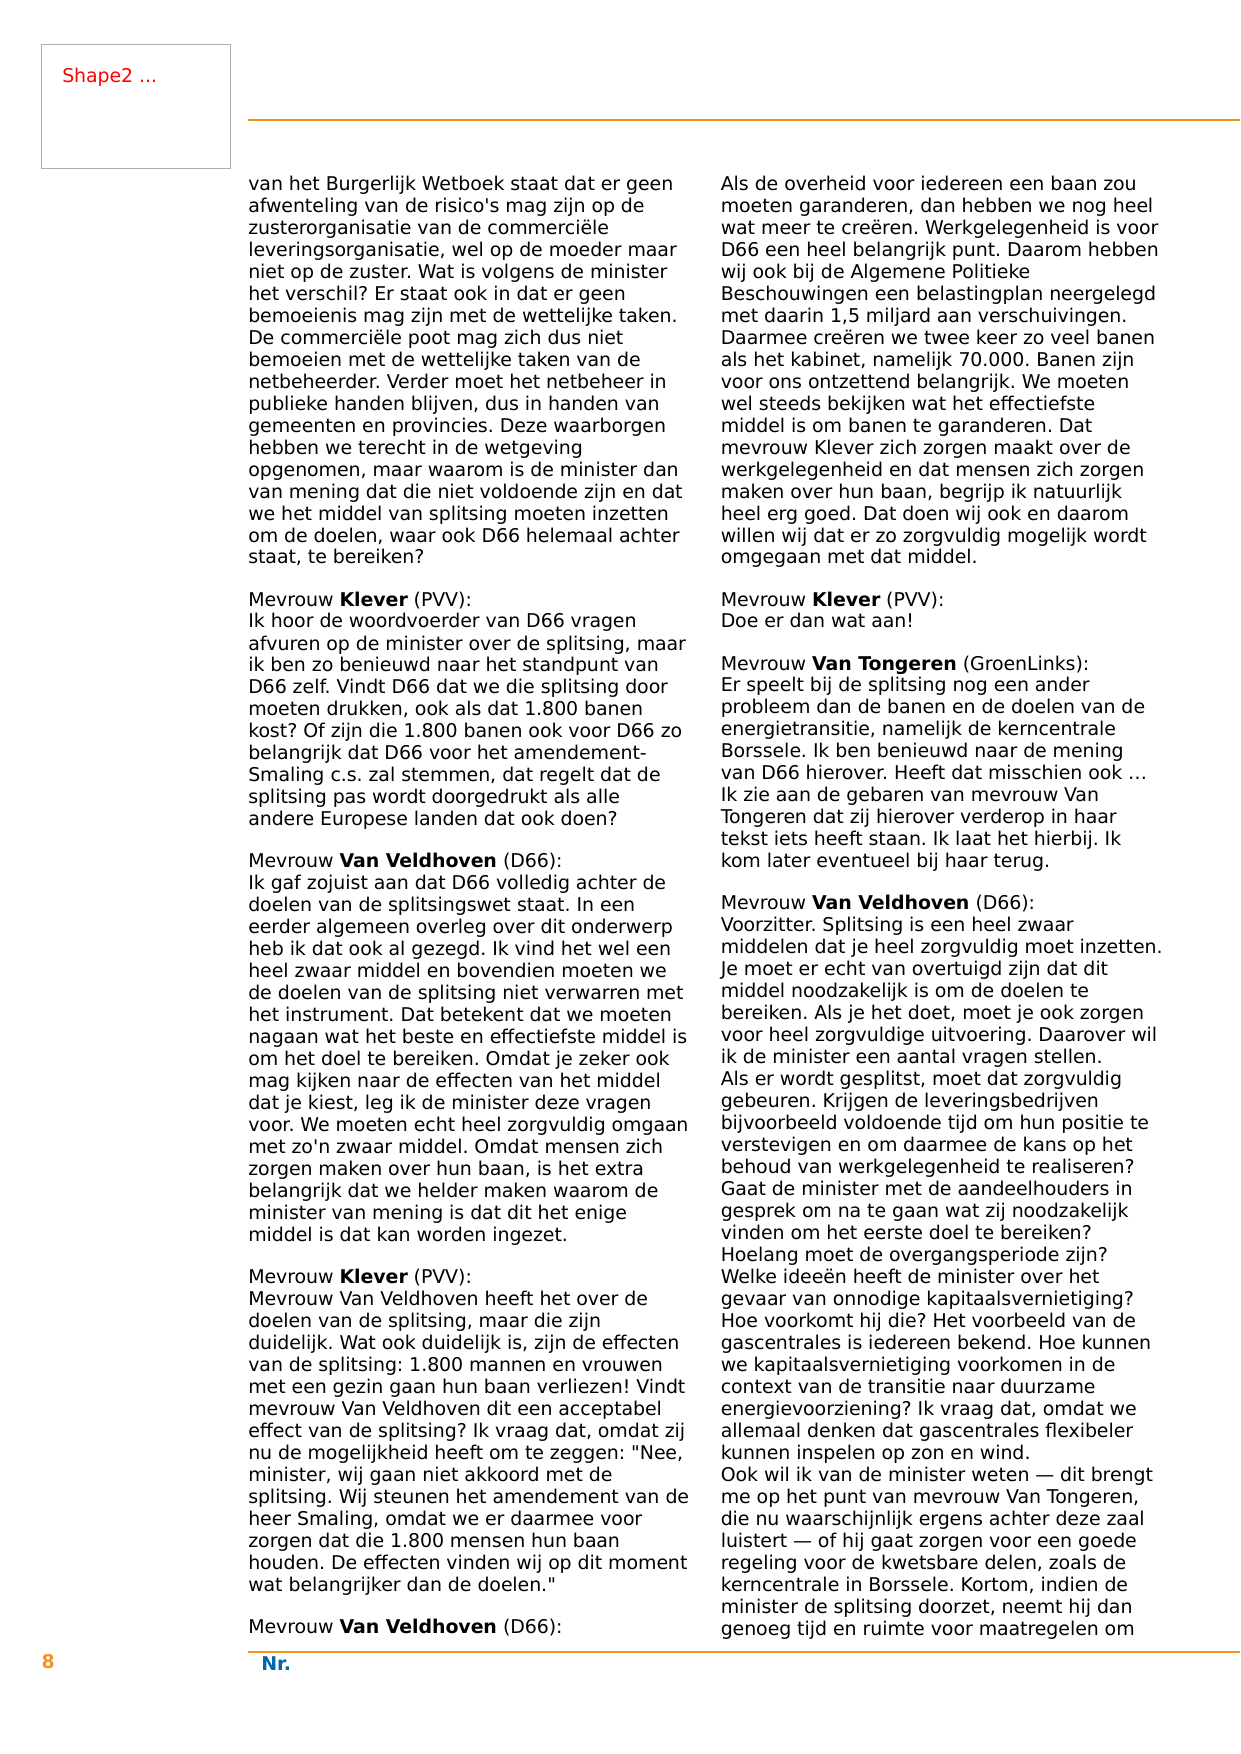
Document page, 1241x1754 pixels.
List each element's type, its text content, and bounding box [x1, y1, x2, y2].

text Er speelt bij de splitsing nog een ander probleem dan de banen en de doelen van de energietransitie, namelijk de kerncentrale Borssele. Ik ben benieuwd naar de mening van D66 hierover. Heeft dat misschien ook … Ik zie aan de gebaren van mevrouw Van Tongeren dat zij hierover verderop in haar tekst iets heeft staan. Ik laat het hierbij. Ik kom later eventueel bij haar terug. [721, 674, 1163, 872]
text Als de overheid voor iedereen een baan zou moeten garanderen, dan hebben we nog heel wat meer te creëren. Werkgelegenheid is voor D66 een heel belangrijk punt. Daarom hebben wij ook bij de Algemene Politieke Beschouwingen een belastingplan neergelegd met daarin 1,5 miljard aan verschuivingen. Daarmee creëren we twee keer zo veel banen als het kabinet, namelijk 70.000. Banen zijn voor ons ontzettend belangrijk. We moeten wel steeds bekijken wat het effectiefste middel is om banen te garanderen. Dat mevrouw Klever zich zorgen maakt over de werkgelegenheid en dat mensen zich zorgen maken over hun baan, begrijp ik natuurlijk heel erg goed. Dat doen wij ook en daarom willen wij dat er zo zorgvuldig mogelijk wordt omgegaan met dat middel. [721, 173, 1163, 568]
text van het Burgerlijk Wetboek staat dat er geen afwenteling van de risico's mag zijn op de zusterorganisatie van de commerciële leveringsorganisatie, wel op de moeder maar niet op de zuster. Wat is volgens de minister het verschil? Er staat ook in dat er geen bemoeienis mag zijn met de wettelijke taken. De commerciële poot mag zich dus niet bemoeien met de wettelijke taken van de netbeheerder. Verder moet het netbeheer in publieke handen blijven, dus in handen van gemeenten en provincies. Deze waarborgen hebben we terecht in de wetgeving opgenomen, maar waarom is de minister dan van mening dat die niet voldoende zijn en dat we het middel van splitsing moeten inzetten om de doelen, waar ook D66 helemaal achter staat, te bereiken? [248, 173, 691, 568]
text Mevrouw Van Veldhoven heeft het over de doelen van de splitsing, maar die zijn duidelijk. Wat ook duidelijk is, zijn de effecten van de splitsing: 1.800 mannen en vrouwen met een gezin gaan hun baan verliezen! Vindt mevrouw Van Veldhoven dit een acceptabel effect van de splitsing? Ik vraag dat, omdat zij nu de mogelijkheid heeft om te zeggen: "Nee, minister, wij gaan niet akkoord met de splitsing. Wij steunen het amendement van de heer Smaling, omdat we er daarmee voor zorgen dat die 1.800 mensen hun baan houden. De effecten vinden wij op dit moment wat belangrijker dan de doelen." [248, 1288, 691, 1596]
text Ik hoor de woordvoerder van D66 vragen afvuren op de minister over de splitsing, maar ik ben zo benieuwd naar het standpunt van D66 zelf. Vindt D66 dat we die splitsing door moeten drukken, ook als dat 1.800 banen kost? Of zijn die 1.800 banen ook voor D66 zo belangrijk dat D66 voor het amendement-Smaling c.s. zal stemmen, dat regelt dat de splitsing pas wordt doorgedrukt als alle andere Europese landen dat ook doen? [248, 610, 691, 830]
text Ik gaf zojuist aan dat D66 volledig achter de doelen van de splitsingswet staat. In een eerder algemeen overleg over dit onderwerp heb ik dat ook al gezegd. Ik vind het wel een heel zwaar middel en bovendien moeten we de doelen van de splitsing niet verwarren met het instrument. Dat betekent dat we moeten nagaan wat het beste en effectiefste middel is om het doel te bereiken. Omdat je zeker ook mag kijken naar de effecten van het middel dat je kiest, leg ik de minister deze vragen voor. We moeten echt heel zorgvuldig omgaan met zo'n zwaar middel. Omdat mensen zich zorgen maken over hun baan, is het extra belangrijk dat we helder maken waarom de minister van mening is dat dit het enige middel is dat kan worden ingezet. [248, 872, 691, 1246]
text Mevrouw Klever (PVV): [248, 1266, 691, 1288]
text Mevrouw Klever (PVV): [248, 588, 691, 610]
text Mevrouw Van Veldhoven (D66): [248, 1616, 691, 1637]
text Mevrouw Van Tongeren (GroenLinks): [721, 652, 1163, 674]
text Mevrouw Van Veldhoven (D66): [248, 850, 691, 872]
text Als er wordt gesplitst, moet dat zorgvuldig gebeuren. Krijgen de leveringsbedrijven bijvoorbeeld voldoende tijd om hun positie te verstevigen en om daarmee de kans op het behoud van werkgelegenheid te realiseren? Gaat de minister met de aandeelhouders in gesprek om na te gaan wat zij noodzakelijk vinden om het eerste doel te bereiken? Hoelang moet de overgangsperiode zijn? Welke ideeën heeft de minister over het gevaar van onnodige kapitaalsvernietiging? Hoe voorkomt hij die? Het voorbeeld van de gascentrales is iedereen bekend. Hoe kunnen we kapitaalsvernietiging voorkomen in de context van de transitie naar duurzame energievoorziening? Ik vraag dat, omdat we allemaal denken dat gascentrales flexibeler kunnen inspelen op zon en wind. [721, 1068, 1163, 1464]
text Mevrouw Klever (PVV): [721, 588, 1163, 610]
text Mevrouw Van Veldhoven (D66): [721, 892, 1163, 914]
text Doe er dan wat aan! [721, 610, 1163, 632]
text Voorzitter. Splitsing is een heel zwaar middelen dat je heel zorgvuldig moet inzetten. Je moet er echt van overtuigd zijn dat dit middel noodzakelijk is om de doelen te bereiken. Als je het doet, moet je ook zorgen voor heel zorgvuldige uitvoering. Daarover wil ik de minister een aantal vragen stellen. [721, 914, 1163, 1068]
text Ook wil ik van de minister weten — dit brengt me op het punt van mevrouw Van Tongeren, die nu waarschijnlijk ergens achter deze zaal luistert — of hij gaat zorgen voor een goede regeling voor de kwetsbare delen, zoals de kerncentrale in Borssele. Kortom, indien de minister de splitsing doorzet, neemt hij dan genoeg tijd en ruimte voor maatregelen om [721, 1464, 1163, 1639]
